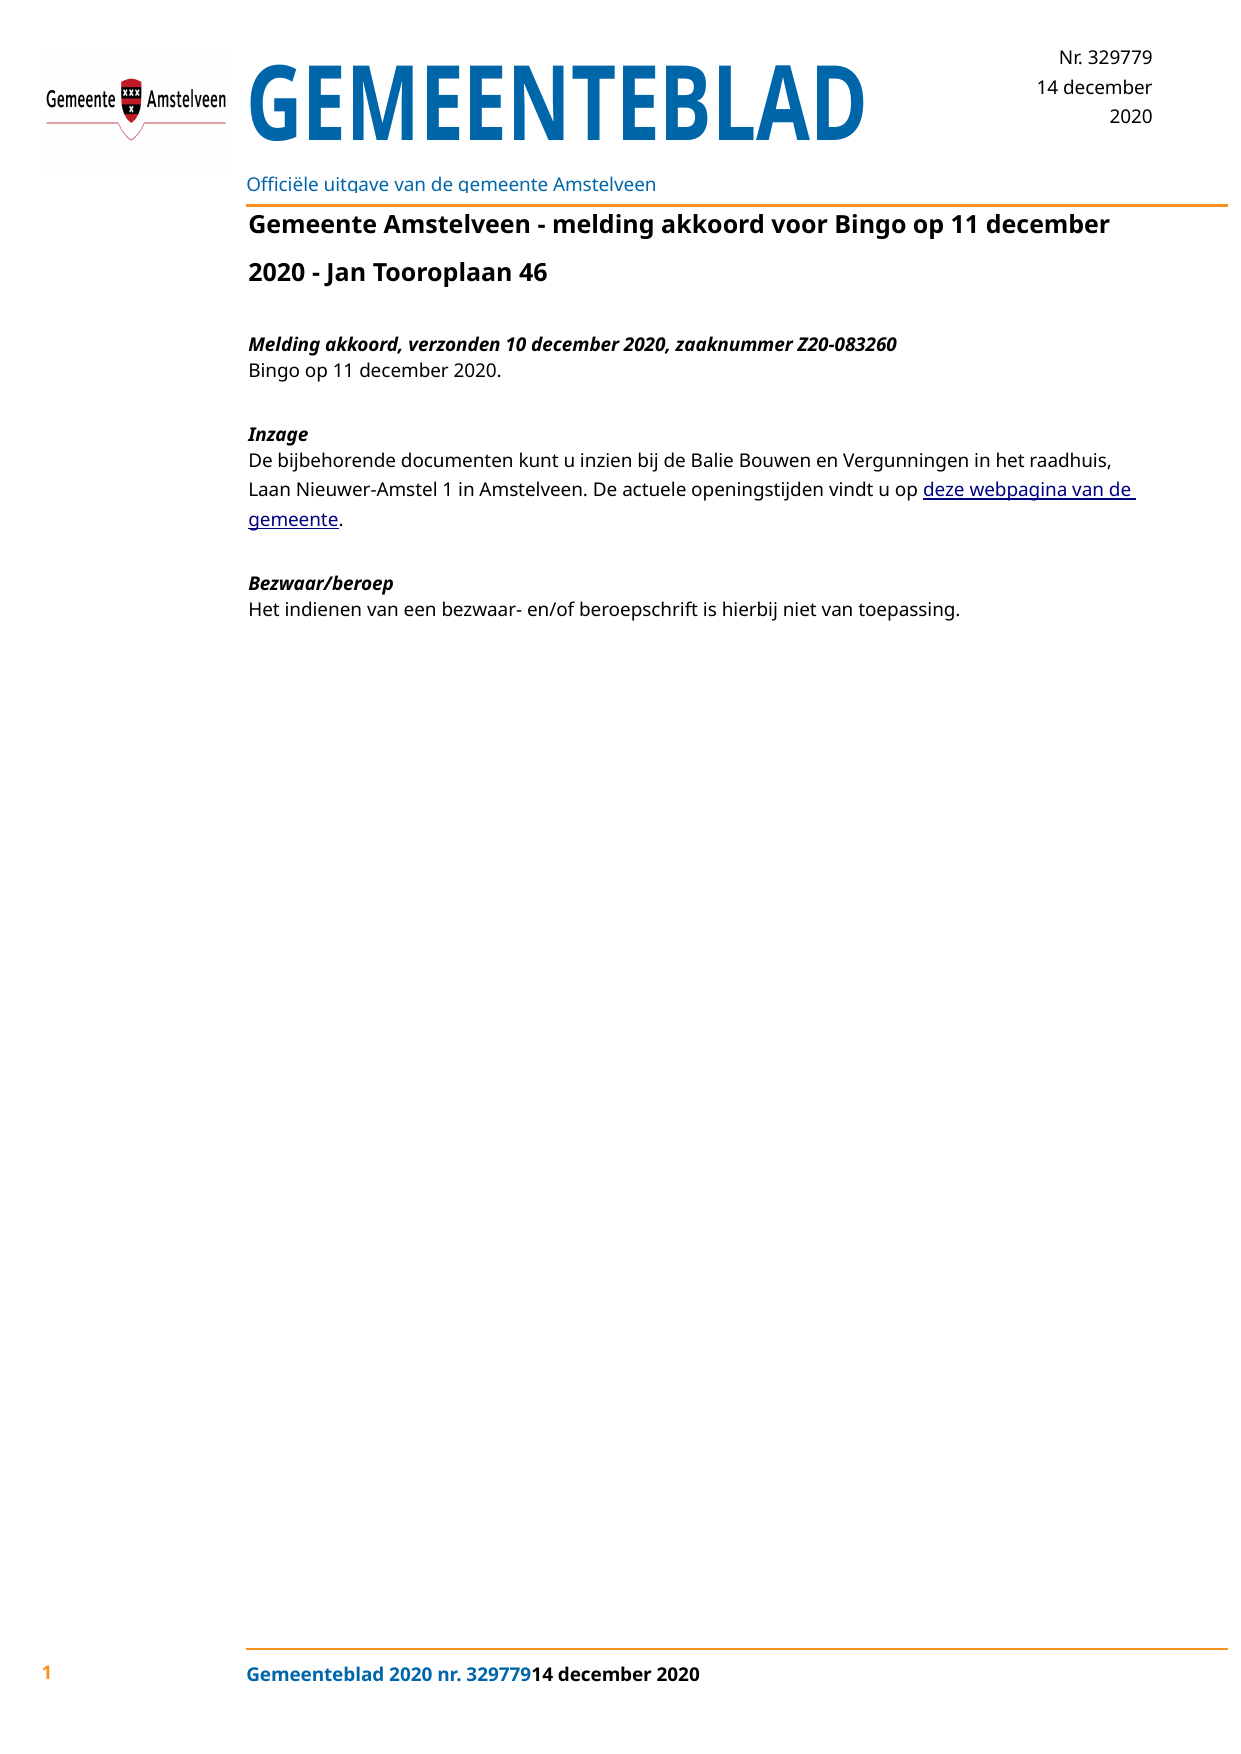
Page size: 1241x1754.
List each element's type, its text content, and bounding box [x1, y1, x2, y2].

text Het indienen van een bezwaar- en/of beroepschrift is hierbij niet van toepassing. [248, 596, 1152, 621]
text Bingo op 11 december 2020. [248, 357, 1152, 383]
text Melding akkoord, verzonden 10 december 2020, zaaknummer Z20-083260 [248, 331, 1152, 357]
text Gemeente Amstelveen - melding akkoord voor Bingo op 11 december 2020 - Jan Tooroplaan 46 [248, 207, 1152, 288]
picture [41, 47, 231, 172]
text De bijbehorende documenten kunt u inzien bij de Balie Bouwen en Vergunningen in het raadhuis, Laan Nieuwer-Amstel 1 in Amstelveen. De actuele openingstijden vindt u op deze webpagina van de gemeente. [248, 447, 1152, 532]
text Inzage [248, 421, 1152, 447]
text Bezwaar/beroep [248, 570, 1152, 596]
